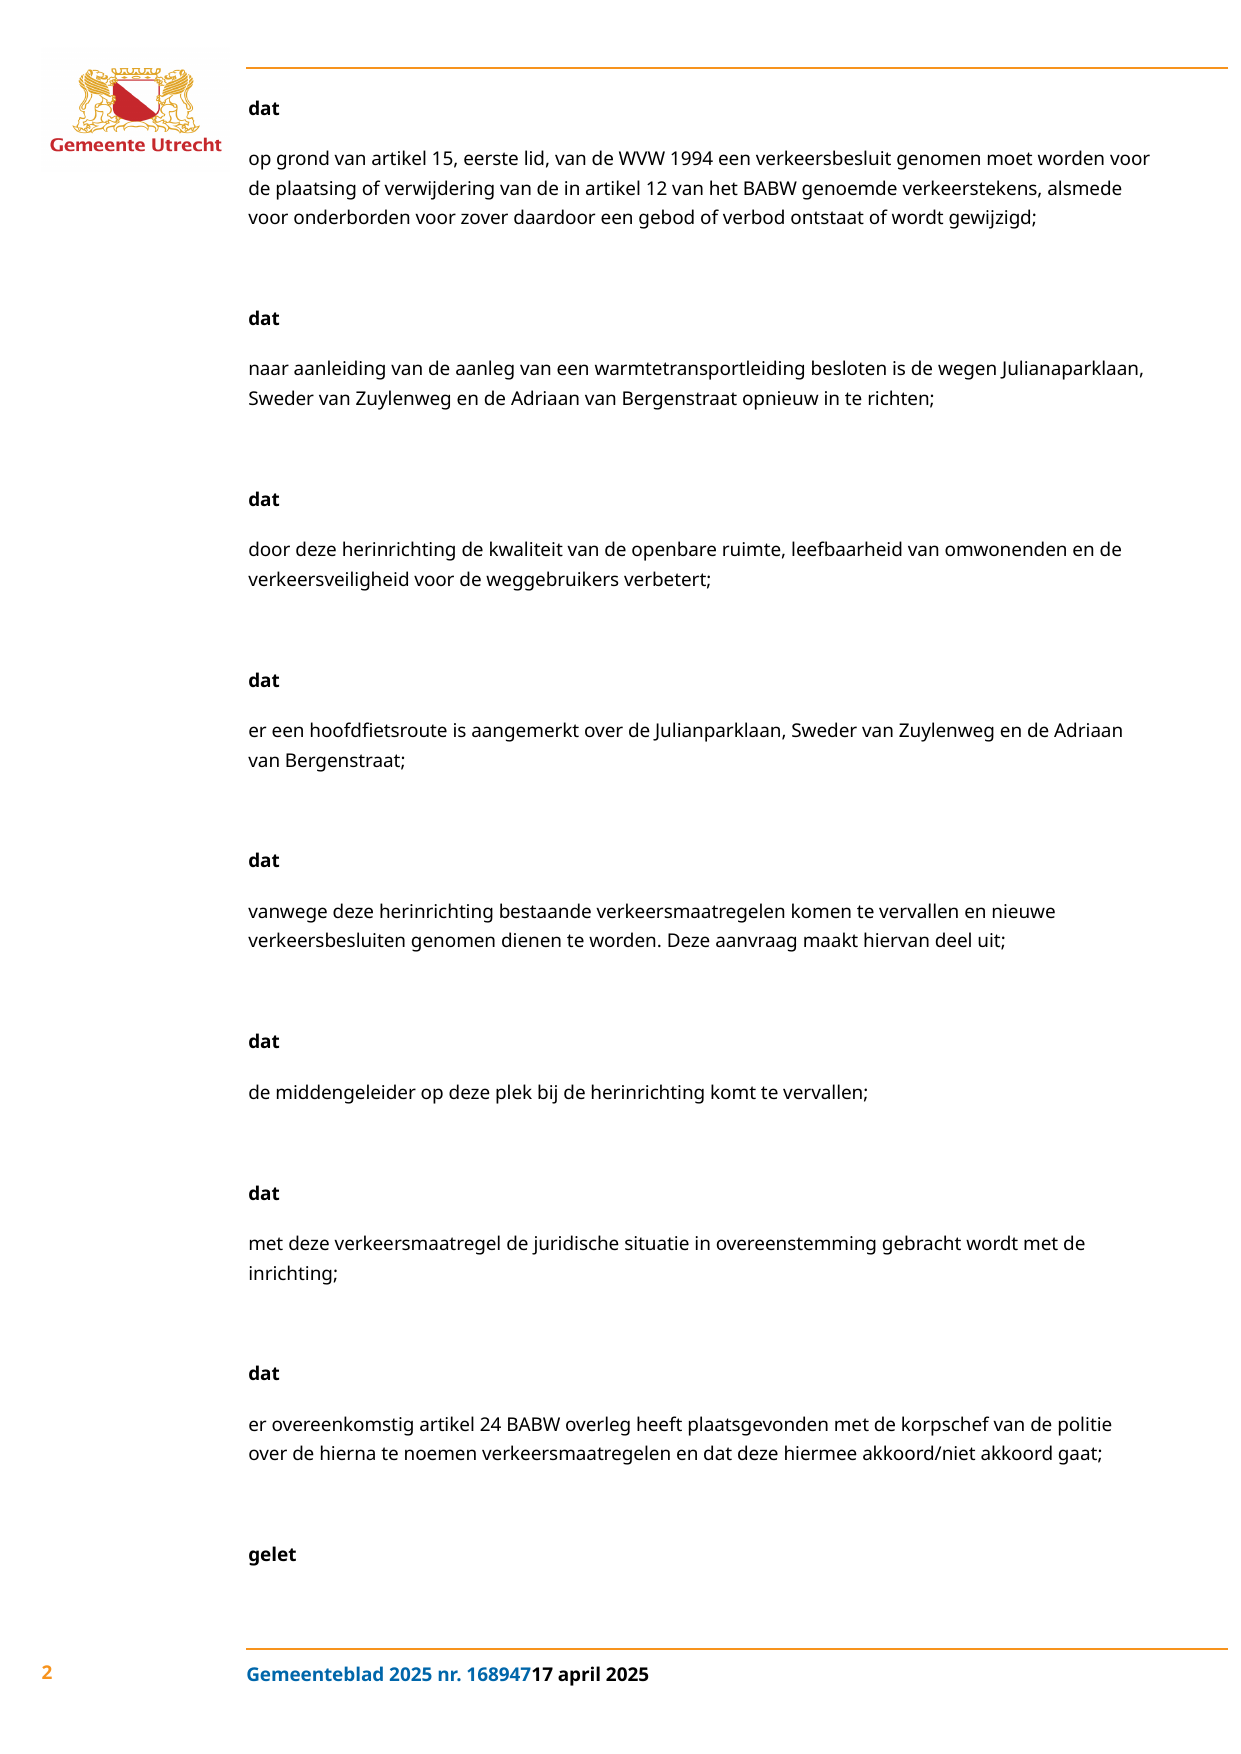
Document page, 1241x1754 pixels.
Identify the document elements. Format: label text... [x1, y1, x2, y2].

text dat [248, 667, 1152, 693]
text dat [248, 1361, 1152, 1386]
text naar aanleiding van de aanleg van een warmtetransportleiding besloten is de wegen Julianaparklaan, Sweder van Zuylenweg en de Adriaan van Bergenstraat opnieuw in te richten; [248, 356, 1152, 411]
text gelet [248, 1541, 1152, 1567]
text er overeenkomstig artikel 24 BABW overleg heeft plaatsgevonden met de korpschef van de politie over de hierna te noemen verkeersmaatregelen en dat deze hiermee akkoord/niet akkoord gaat; [248, 1411, 1152, 1466]
text dat [248, 1180, 1152, 1206]
text op grond van artikel 15, eerste lid, van de WVW 1994 een verkeersbesluit genomen moet worden voor de plaatsing of verwijdering van de in artikel 12 van het BABW genoemde verkeerstekens, alsmede voor onderborden voor zover daardoor een gebod of verbod ontstaat of wordt gewijzigd; [248, 145, 1152, 230]
text dat [248, 305, 1152, 331]
text dat [248, 486, 1152, 512]
picture [41, 47, 231, 172]
text dat [248, 95, 1152, 121]
text er een hoofdfietsroute is aangemerkt over de Julianparklaan, Sweder van Zuylenweg en de Adriaan van Bergenstraat; [248, 717, 1152, 773]
text dat [248, 1028, 1152, 1054]
text dat [248, 848, 1152, 873]
text door deze herinrichting de kwaliteit van de openbare ruimte, leefbaarheid van omwonenden en de verkeersveiligheid voor de weggebruikers verbetert; [248, 536, 1152, 592]
text de middengeleider op deze plek bij de herinrichting komt te vervallen; [248, 1079, 1152, 1105]
text vanwege deze herinrichting bestaande verkeersmaatregelen komen te vervallen en nieuwe verkeersbesluiten genomen dienen te worden. Deze aanvraag maakt hiervan deel uit; [248, 898, 1152, 953]
text met deze verkeersmaatregel de juridische situatie in overeenstemming gebracht wordt met de inrichting; [248, 1230, 1152, 1286]
